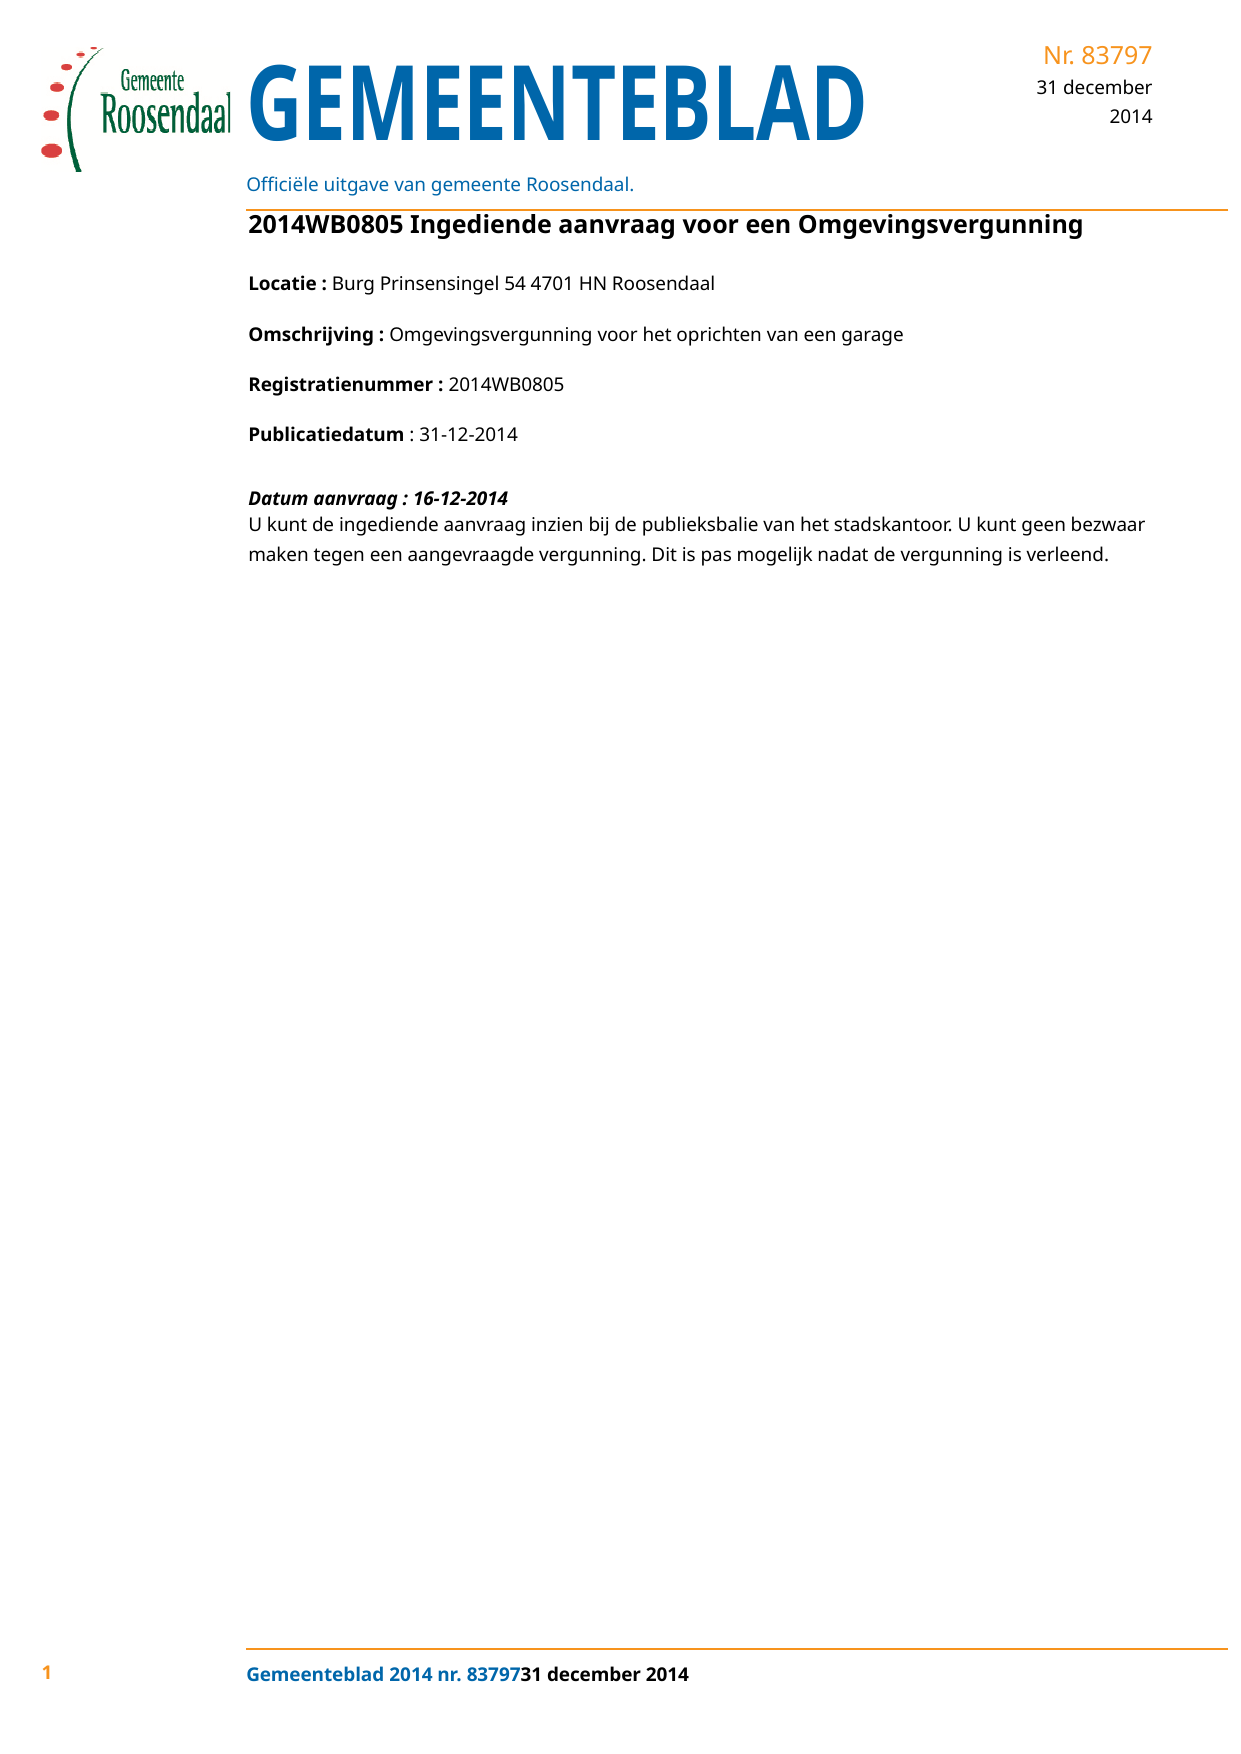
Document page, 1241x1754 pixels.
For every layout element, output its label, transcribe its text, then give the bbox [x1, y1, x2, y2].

text Omschrijving : Omgevingsvergunning voor het oprichten van een garage [248, 321, 1152, 346]
text Publicatiedatum : 31-12-2014 [248, 422, 1152, 447]
text 2014WB0805 Ingediende aanvraag voor een Omgevingsvergunning [248, 211, 1152, 241]
text U kunt de ingediende aanvraag inzien bij de publieksbalie van het stadskantoor. U kunt geen bezwaar maken tegen een aangevraagde vergunning. Dit is pas mogelijk nadat de vergunning is verleend. [248, 511, 1152, 567]
text Datum aanvraag : 16-12-2014 [248, 486, 1152, 511]
text Registratienummer : 2014WB0805 [248, 371, 1152, 397]
picture [41, 47, 231, 172]
text Locatie : Burg Prinsensingel 54 4701 HN Roosendaal [248, 270, 1152, 296]
